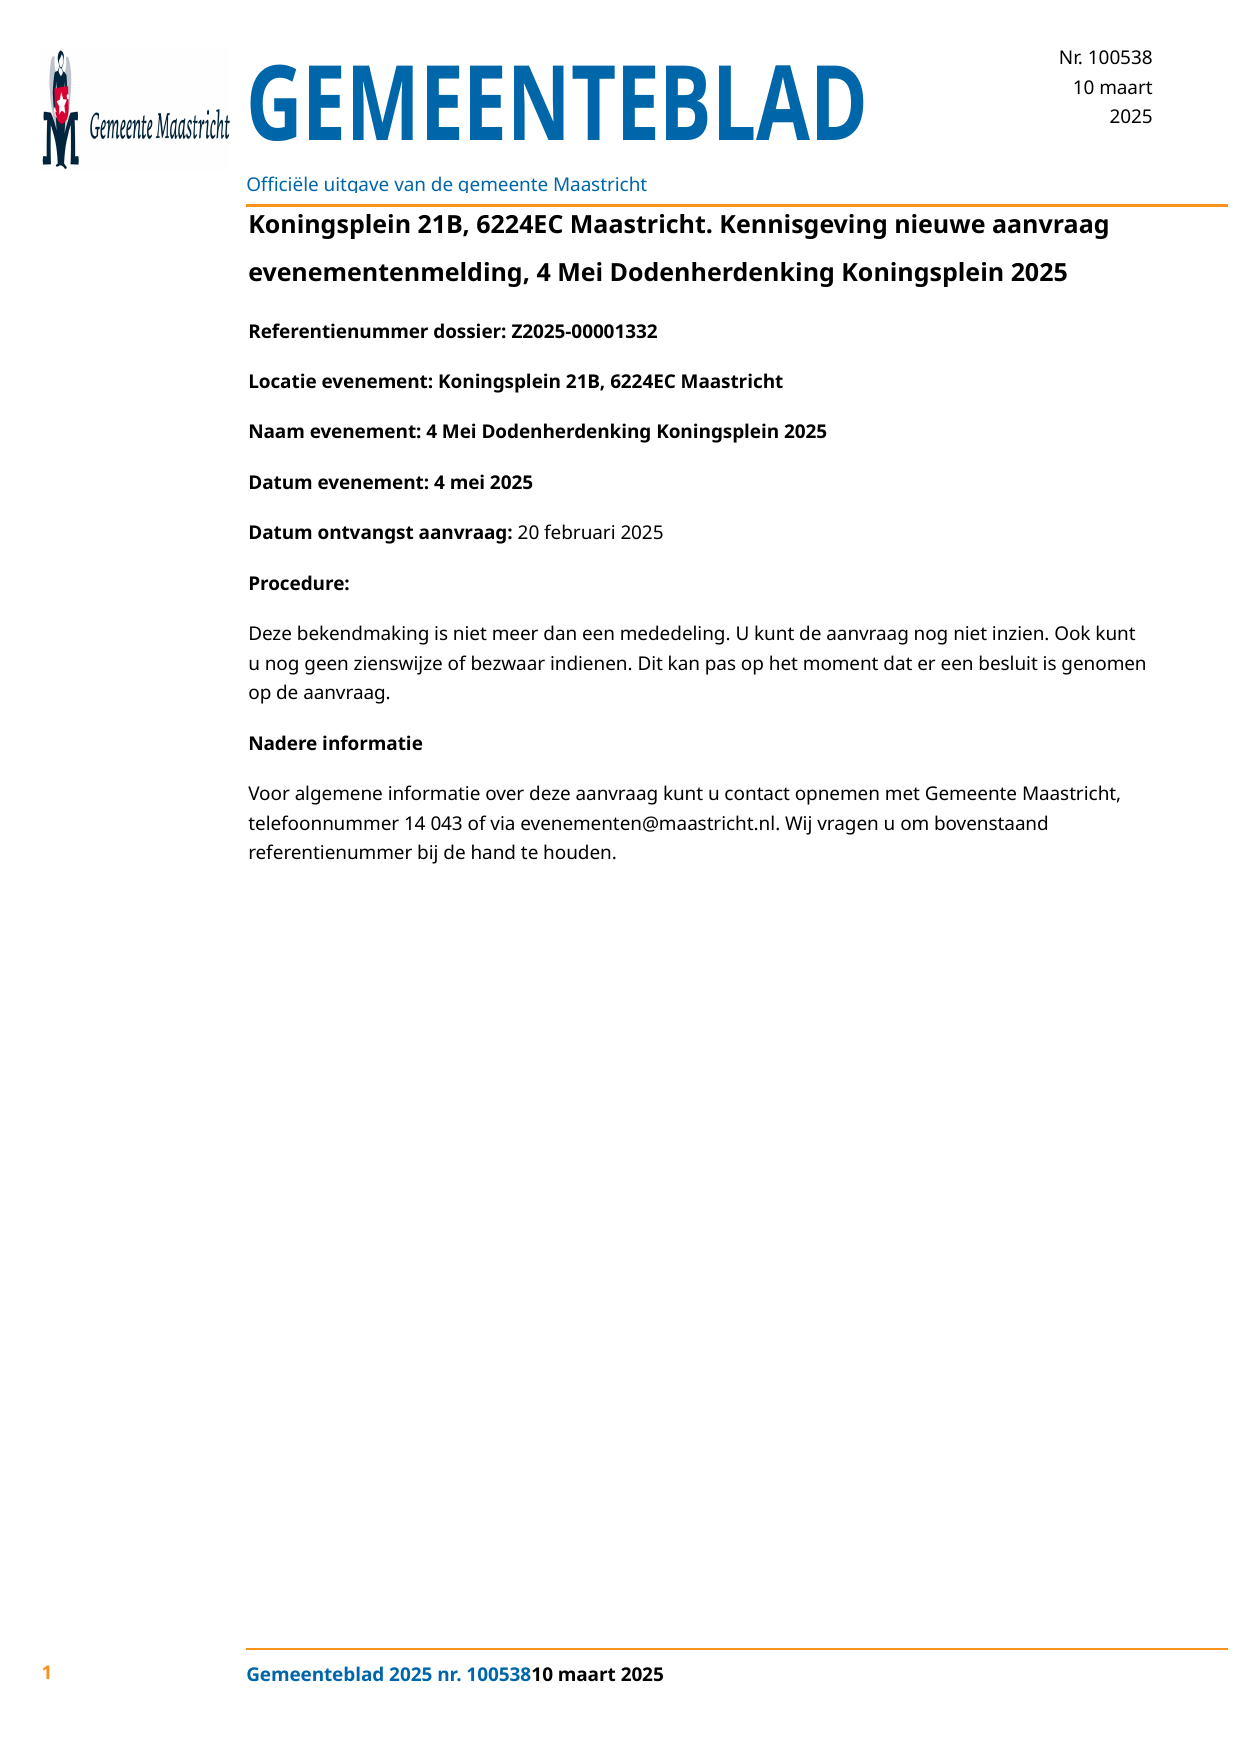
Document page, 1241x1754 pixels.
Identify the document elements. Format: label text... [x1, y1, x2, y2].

text Deze bekendmaking is niet meer dan een mededeling. U kunt de aanvraag nog niet inzien. Ook kunt u nog geen zienswijze of bezwaar indienen. Dit kan pas op het moment dat er een besluit is genomen op de aanvraag. [248, 620, 1152, 705]
text Referentienummer dossier: Z2025-00001332 [248, 318, 1152, 344]
text Locatie evenement: Koningsplein 21B, 6224EC Maastricht [248, 368, 1152, 394]
text Voor algemene informatie over deze aanvraag kunt u contact opnemen met Gemeente Maastricht, telefoonnummer 14 043 of via evenementen@maastricht.nl. Wij vragen u om bovenstaand referentienummer bij de hand te houden. [248, 780, 1152, 865]
text Koningsplein 21B, 6224EC Maastricht. Kennisgeving nieuwe aanvraag evenementenmelding, 4 Mei Dodenherdenking Koningsplein 2025 [248, 207, 1152, 288]
text Naam evenement: 4 Mei Dodenherdenking Koningsplein 2025 [248, 419, 1152, 444]
text Datum ontvangst aanvraag: 20 februari 2025 [248, 519, 1152, 545]
picture [41, 47, 231, 172]
text Nadere informatie [248, 730, 1152, 756]
text Procedure: [248, 570, 1152, 596]
text Datum evenement: 4 mei 2025 [248, 469, 1152, 495]
